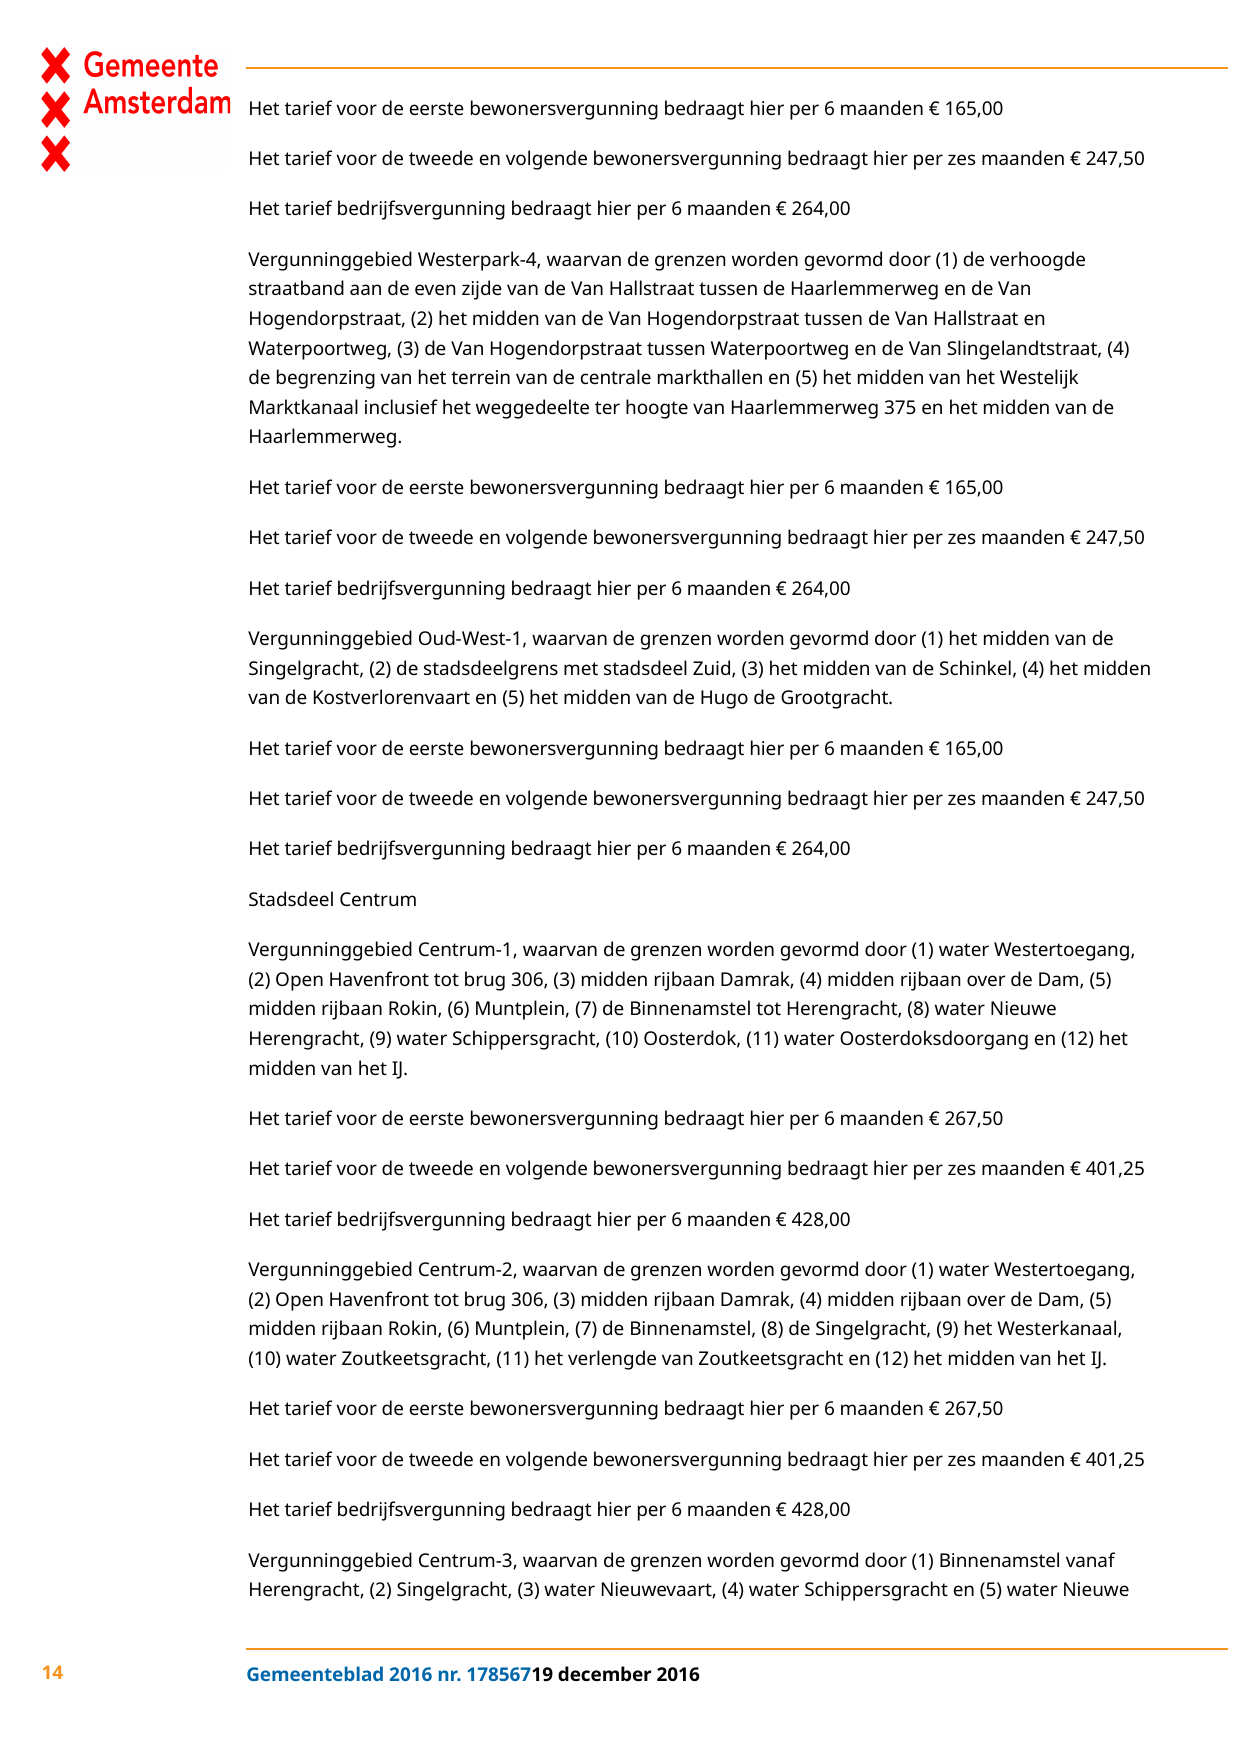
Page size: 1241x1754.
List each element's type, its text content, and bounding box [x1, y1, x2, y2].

text Het tarief voor de eerste bewonersvergunning bedraagt hier per 6 maanden € 165,00 [248, 474, 1152, 500]
text Het tarief voor de tweede en volgende bewonersvergunning bedraagt hier per zes maanden € 247,50 [248, 145, 1152, 171]
text Het tarief voor de eerste bewonersvergunning bedraagt hier per 6 maanden € 165,00 [248, 95, 1152, 121]
text Het tarief voor de tweede en volgende bewonersvergunning bedraagt hier per zes maanden € 401,25 [248, 1156, 1152, 1181]
text Het tarief voor de tweede en volgende bewonersvergunning bedraagt hier per zes maanden € 401,25 [248, 1446, 1152, 1472]
text Vergunninggebied Centrum-3, waarvan de grenzen worden gevormd door (1) Binnenamstel vanaf Herengracht, (2) Singelgracht, (3) water Nieuwevaart, (4) water Schippersgracht en (5) water Nieuwe [248, 1547, 1152, 1602]
text Het tarief voor de tweede en volgende bewonersvergunning bedraagt hier per zes maanden € 247,50 [248, 785, 1152, 811]
text Vergunninggebied Oud-West-1, waarvan de grenzen worden gevormd door (1) het midden van de Singelgracht, (2) de stadsdeelgrens met stadsdeel Zuid, (3) het midden van de Schinkel, (4) het midden van de Kostverlorenvaart en (5) het midden van de Hugo de Grootgracht. [248, 625, 1152, 710]
text Het tarief bedrijfsvergunning bedraagt hier per 6 maanden € 264,00 [248, 575, 1152, 601]
text Vergunninggebied Westerpark-4, waarvan de grenzen worden gevormd door (1) de verhoogde straatband aan de even zijde van de Van Hallstraat tussen de Haarlemmerweg en de Van Hogendorpstraat, (2) het midden van de Van Hogendorpstraat tussen de Van Hallstraat en Waterpoortweg, (3) de Van Hogendorpstraat tussen Waterpoortweg en de Van Slingelandtstraat, (4) de begrenzing van het terrein van de centrale markthallen en (5) het midden van het Westelijk Marktkanaal inclusief het weggedeelte ter hoogte van Haarlemmerweg 375 en het midden van de Haarlemmerweg. [248, 246, 1152, 449]
text Het tarief bedrijfsvergunning bedraagt hier per 6 maanden € 428,00 [248, 1496, 1152, 1522]
text Stadsdeel Centrum [248, 886, 1152, 912]
picture [41, 47, 231, 172]
text Vergunninggebied Centrum-1, waarvan de grenzen worden gevormd door (1) water Westertoegang, (2) Open Havenfront tot brug 306, (3) midden rijbaan Damrak, (4) midden rijbaan over de Dam, (5) midden rijbaan Rokin, (6) Muntplein, (7) de Binnenamstel tot Herengracht, (8) water Nieuwe Herengracht, (9) water Schippersgracht, (10) Oosterdok, (11) water Oosterdoksdoorgang en (12) het midden van het IJ. [248, 936, 1152, 1081]
text Het tarief bedrijfsvergunning bedraagt hier per 6 maanden € 264,00 [248, 196, 1152, 221]
text Het tarief voor de tweede en volgende bewonersvergunning bedraagt hier per zes maanden € 247,50 [248, 524, 1152, 550]
text Het tarief voor de eerste bewonersvergunning bedraagt hier per 6 maanden € 165,00 [248, 735, 1152, 761]
text Het tarief voor de eerste bewonersvergunning bedraagt hier per 6 maanden € 267,50 [248, 1105, 1152, 1131]
text Het tarief bedrijfsvergunning bedraagt hier per 6 maanden € 428,00 [248, 1206, 1152, 1232]
text Vergunninggebied Centrum-2, waarvan de grenzen worden gevormd door (1) water Westertoegang, (2) Open Havenfront tot brug 306, (3) midden rijbaan Damrak, (4) midden rijbaan over de Dam, (5) midden rijbaan Rokin, (6) Muntplein, (7) de Binnenamstel, (8) de Singelgracht, (9) het Westerkanaal, (10) water Zoutkeetsgracht, (11) het verlengde van Zoutkeetsgracht en (12) het midden van het IJ. [248, 1256, 1152, 1371]
text Het tarief bedrijfsvergunning bedraagt hier per 6 maanden € 264,00 [248, 836, 1152, 861]
text Het tarief voor de eerste bewonersvergunning bedraagt hier per 6 maanden € 267,50 [248, 1396, 1152, 1421]
